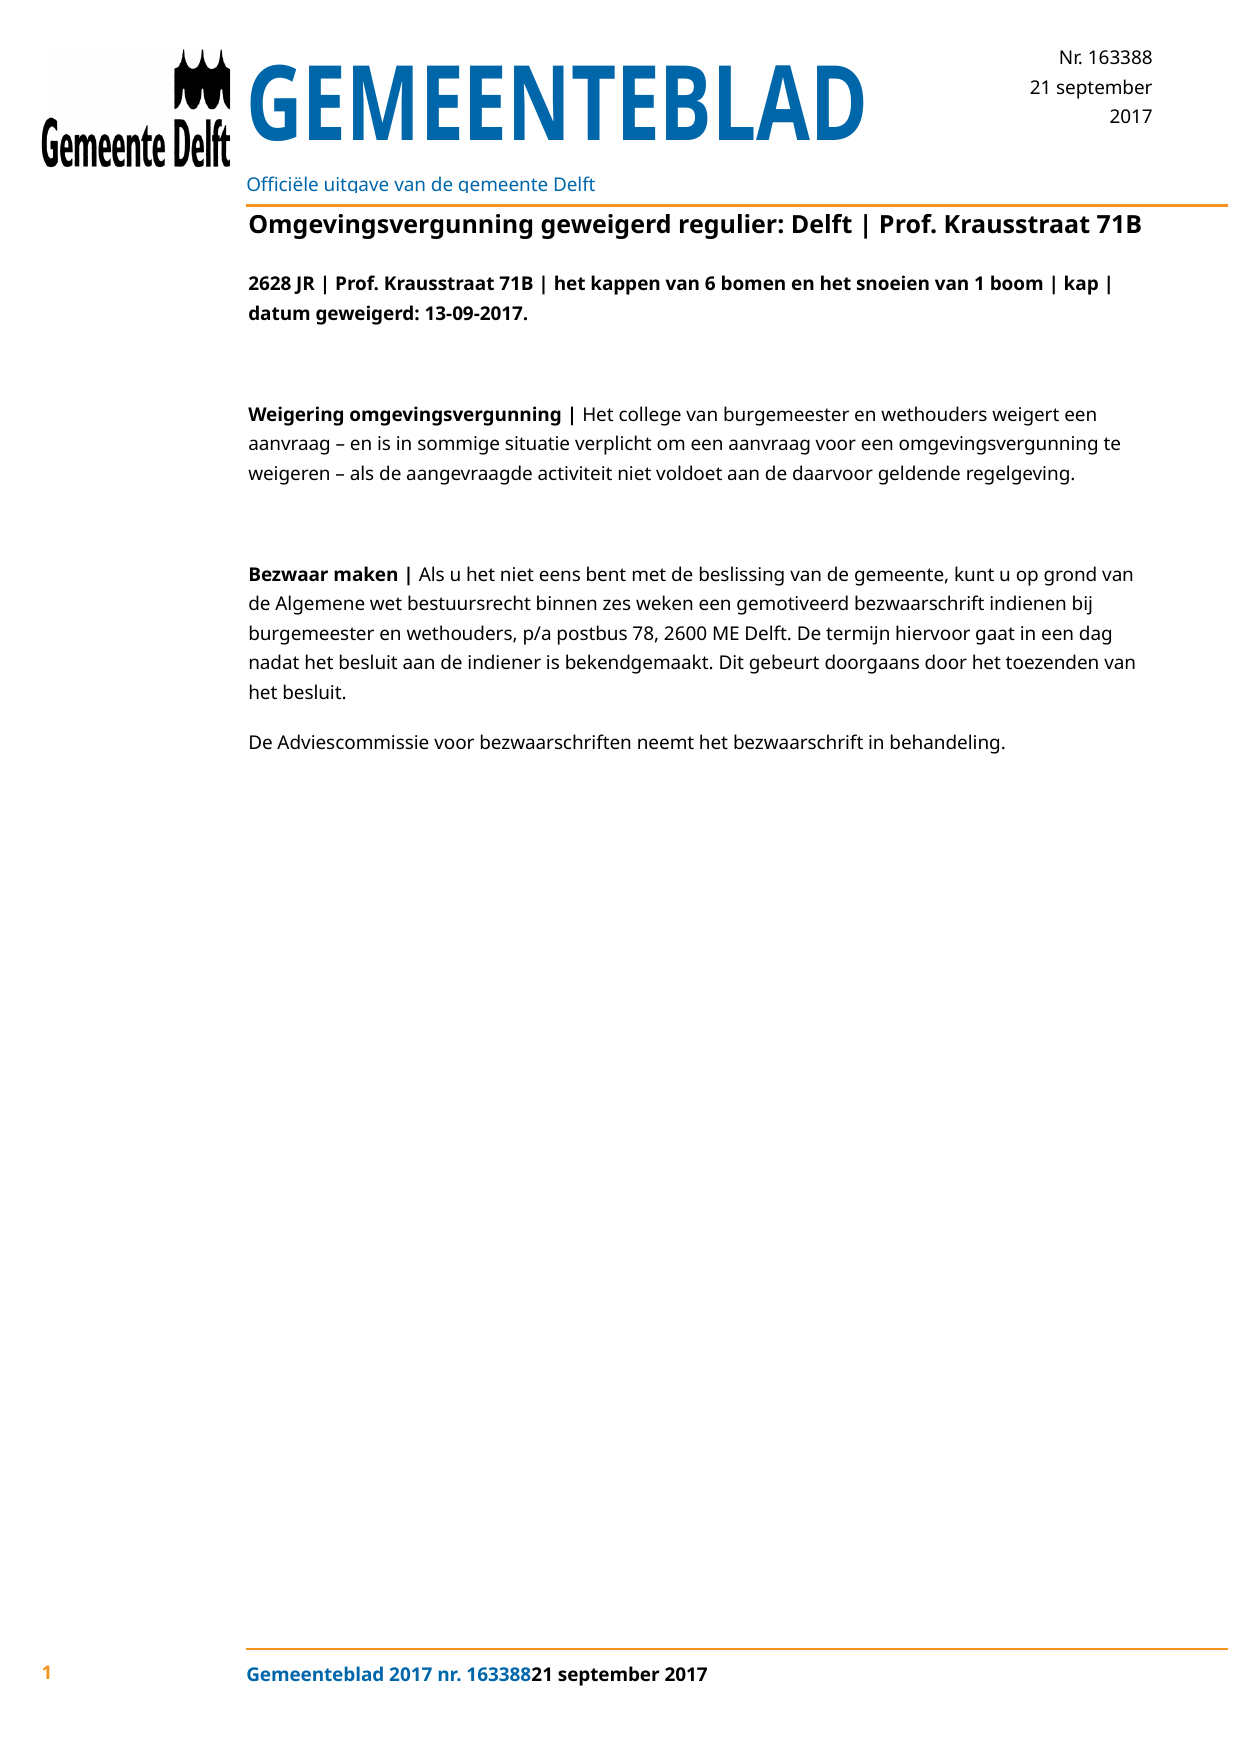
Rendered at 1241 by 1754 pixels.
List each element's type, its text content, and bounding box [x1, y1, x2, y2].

text Omgevingsvergunning geweigerd regulier: Delft | Prof. Krausstraat 71B [248, 207, 1152, 241]
text De Adviescommissie voor bezwaarschriften neemt het bezwaarschrift in behandeling. [248, 729, 1152, 755]
text Weigering omgevingsvergunning | Het college van burgemeester en wethouders weigert een aanvraag – en is in sommige situatie verplicht om een aanvraag voor een omgevingsvergunning te weigeren – als de aangevraagde activiteit niet voldoet aan de daarvoor geldende regelgeving. [248, 401, 1152, 486]
text Bezwaar maken | Als u het niet eens bent met de beslissing van de gemeente, kunt u op grond van de Algemene wet bestuursrecht binnen zes weken een gemotiveerd bezwaarschrift indienen bij burgemeester en wethouders, p/a postbus 78, 2600 ME Delft. De termijn hiervoor gaat in een dag nadat het besluit aan de indiener is bekendgemaakt. Dit gebeurt doorgaans door het toezenden van het besluit. [248, 561, 1152, 705]
picture [41, 47, 231, 172]
text 2628 JR | Prof. Krausstraat 71B | het kappen van 6 bomen en het snoeien van 1 boom | kap | datum geweigerd: 13-09-2017. [248, 270, 1152, 326]
